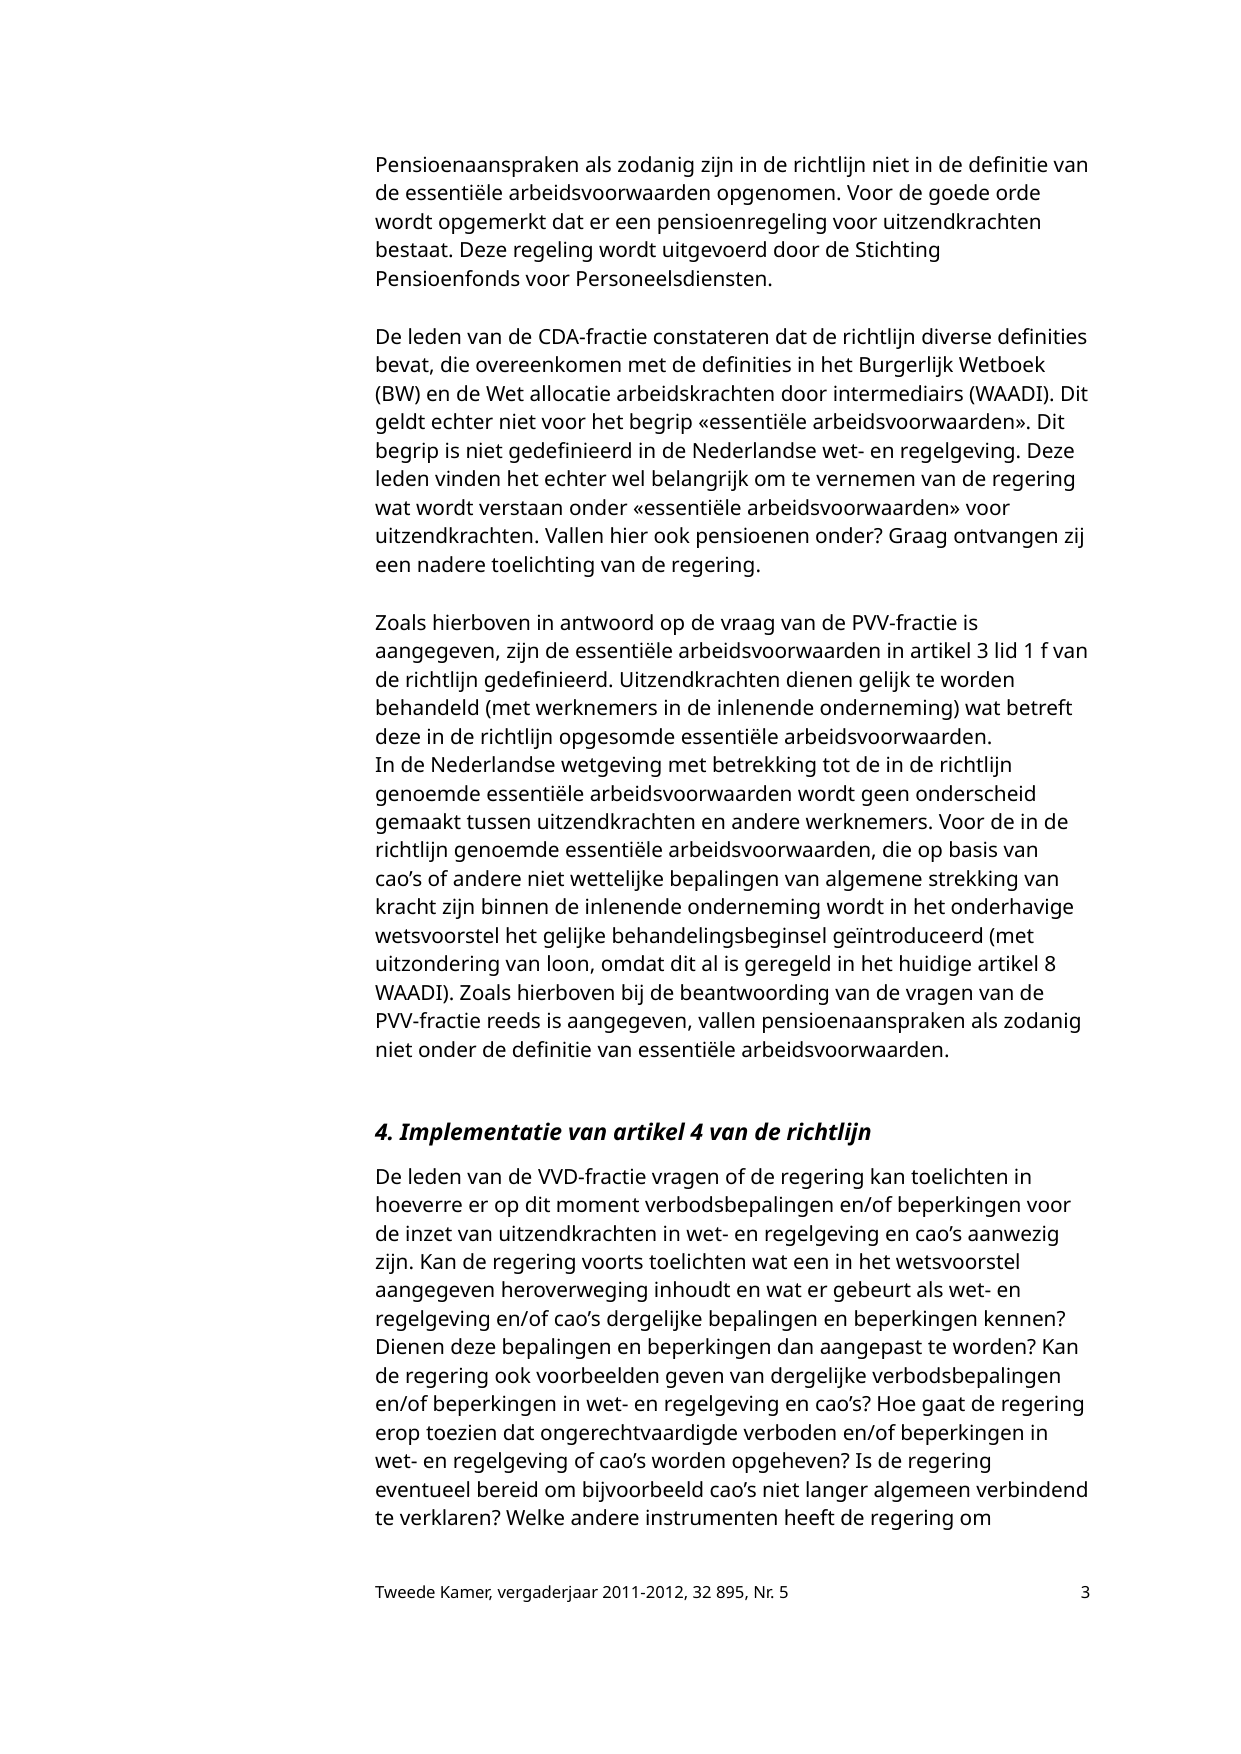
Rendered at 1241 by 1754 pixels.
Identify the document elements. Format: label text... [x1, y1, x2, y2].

subtitle 4. Implementatie van artikel 4 van de richtlijn [375, 1116, 1090, 1147]
text In de Nederlandse wetgeving met betrekking tot de in de richtlijn genoemde essentiële arbeidsvoorwaarden wordt geen onderscheid gemaakt tussen uitzendkrachten en andere werknemers. Voor de in de richtlijn genoemde essentiële arbeidsvoorwaarden, die op basis van cao’s of andere niet wettelijke bepalingen van algemene strekking van kracht zijn binnen de inlenende onderneming wordt in het onderhavige wetsvoorstel het gelijke behandelingsbeginsel geïntroduceerd (met uitzondering van loon, omdat dit al is geregeld in het huidige artikel 8 WAADI). Zoals hierboven bij de beantwoording van de vragen van de PVV-fractie reeds is aangegeven, vallen pensioenaanspraken als zodanig niet onder de definitie van essentiële arbeidsvoorwaarden. [375, 750, 1090, 1063]
text De leden van de VVD-fractie vragen of de regering kan toelichten in hoeverre er op dit moment verbodsbepalingen en/of beperkingen voor de inzet van uitzendkrachten in wet- en regelgeving en cao’s aanwezig zijn. Kan de regering voorts toelichten wat een in het wetsvoorstel aangegeven heroverweging inhoudt en wat er gebeurt als wet- en regelgeving en/of cao’s dergelijke bepalingen en beperkingen kennen? Dienen deze bepalingen en beperkingen dan aangepast te worden? Kan de regering ook voorbeelden geven van dergelijke verbodsbepalingen en/of beperkingen in wet- en regelgeving en cao’s? Hoe gaat de regering erop toezien dat ongerechtvaardigde verboden en/of beperkingen in wet- en regelgeving of cao’s worden opgeheven? Is de regering eventueel bereid om bijvoorbeeld cao’s niet langer algemeen verbindend te verklaren? Welke andere instrumenten heeft de regering om [375, 1162, 1090, 1532]
text De leden van de CDA-fractie constateren dat de richtlijn diverse definities bevat, die overeenkomen met de definities in het Burgerlijk Wetboek (BW) en de Wet allocatie arbeidskrachten door intermediairs (WAADI). Dit geldt echter niet voor het begrip «essentiële arbeidsvoorwaarden». Dit begrip is niet gedefinieerd in de Nederlandse wet- en regelgeving. Deze leden vinden het echter wel belangrijk om te vernemen van de regering wat wordt verstaan onder «essentiële arbeidsvoorwaarden» voor uitzendkrachten. Vallen hier ook pensioenen onder? Graag ontvangen zij een nadere toelichting van de regering. [375, 322, 1090, 578]
text Zoals hierboven in antwoord op de vraag van de PVV-fractie is aangegeven, zijn de essentiële arbeidsvoorwaarden in artikel 3 lid 1 f van de richtlijn gedefinieerd. Uitzendkrachten dienen gelijk te worden behandeld (met werknemers in de inlenende onderneming) wat betreft deze in de richtlijn opgesomde essentiële arbeidsvoorwaarden. [375, 608, 1090, 750]
text Pensioenaanspraken als zodanig zijn in de richtlijn niet in de definitie van de essentiële arbeidsvoorwaarden opgenomen. Voor de goede orde wordt opgemerkt dat er een pensioenregeling voor uitzendkrachten bestaat. Deze regeling wordt uitgevoerd door de Stichting Pensioenfonds voor Personeelsdiensten. [375, 150, 1090, 292]
